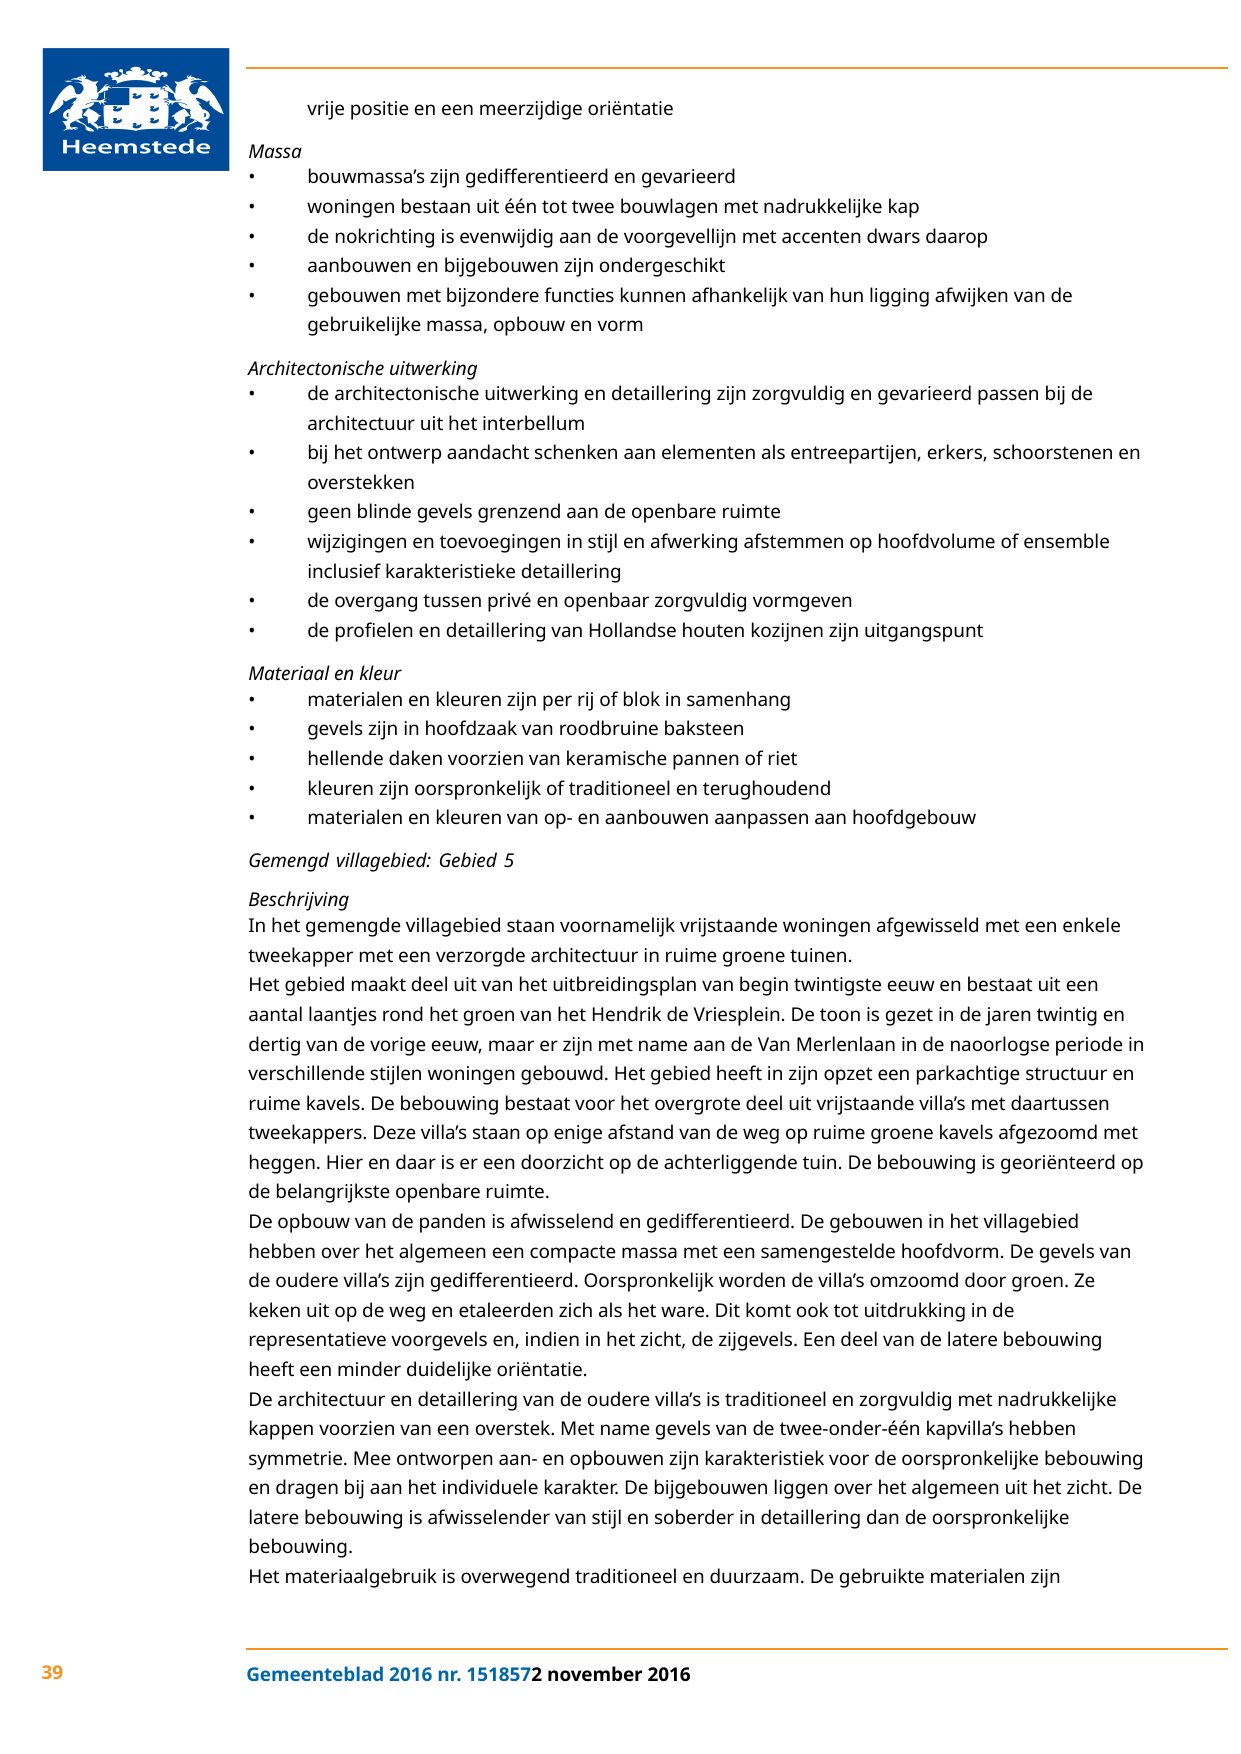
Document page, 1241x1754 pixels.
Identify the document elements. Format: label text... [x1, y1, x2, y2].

list bij het ontwerp aandacht schenken aan elementen als entreepartijen, erkers, schoorstenen en overstekken [248, 439, 1152, 495]
list aanbouwen en bijgebouwen zijn ondergeschikt [248, 252, 1152, 278]
list materialen en kleuren van op- en aanbouwen aanpassen aan hoofdgebouw [248, 804, 1152, 830]
list gebouwen met bijzondere functies kunnen afhankelijk van hun ligging afwijken van de gebruikelijke massa, opbouw en vorm [248, 282, 1152, 337]
list gevels zijn in hoofdzaak van roodbruine baksteen [248, 716, 1152, 741]
text Het gebied maakt deel uit van het uitbreidingsplan van begin twintigste eeuw en bestaat uit een aantal laantjes rond het groen van het Hendrik de Vriesplein. De toon is gezet in de jaren twintig en dertig van de vorige eeuw, maar er zijn met name aan de Van Merlenlaan in de naoorlogse periode in verschillende stijlen woningen gebouwd. Het gebied heeft in zijn opzet een parkachtige structuur en ruime kavels. De bebouwing bestaat voor het overgrote deel uit vrijstaande villa’s met daartussen tweekappers. Deze villa’s staan op enige afstand van de weg op ruime groene kavels afgezoomd met heggen. Hier en daar is er een doorzicht op de achterliggende tuin. De bebouwing is georiënteerd op de belangrijkste openbare ruimte. [248, 972, 1152, 1204]
list de architectonische uitwerking en detaillering zijn zorgvuldig en gevarieerd passen bij de architectuur uit het interbellum [248, 380, 1152, 436]
list de overgang tussen privé en openbaar zorgvuldig vormgeven [248, 587, 1152, 613]
text Beschrijving [248, 887, 1152, 912]
list materialen en kleuren zijn per rij of blok in samenhang [248, 686, 1152, 712]
list hellende daken voorzien van keramische pannen of riet [248, 745, 1152, 771]
text De architectuur en detaillering van de oudere villa’s is traditioneel en zorgvuldig met nadrukkelijke kappen voorzien van een overstek. Met name gevels van de twee-onder-één kapvilla’s hebben symmetrie. Mee ontworpen aan- en opbouwen zijn karakteristiek voor de oorspronkelijke bebouwing en dragen bij aan het individuele karakter. De bijgebouwen liggen over het algemeen uit het zicht. De latere bebouwing is afwisselender van stijl en soberder in detaillering dan de oorspronkelijke bebouwing. [248, 1386, 1152, 1559]
list de nokrichting is evenwijdig aan de voorgevellijn met accenten dwars daarop [248, 223, 1152, 248]
list woningen bestaan uit één tot twee bouwlagen met nadrukkelijke kap [248, 193, 1152, 219]
text Het materiaalgebruik is overwegend traditioneel en duurzaam. De gebruikte materialen zijn [248, 1563, 1152, 1589]
picture [41, 47, 231, 172]
list bouwmassa’s zijn gedifferentieerd en gevarieerd [248, 164, 1152, 189]
text Materiaal en kleur [248, 660, 1152, 686]
text Massa [248, 138, 1152, 164]
list vrije positie en een meerzijdige oriëntatie [248, 95, 1152, 121]
text De opbouw van de panden is afwisselend en gedifferentieerd. De gebouwen in het villagebied hebben over het algemeen een compacte massa met een samengestelde hoofdvorm. De gevels van de oudere villa’s zijn gedifferentieerd. Oorspronkelijk worden de villa’s omzoomd door groen. Ze keken uit op de weg en etaleerden zich als het ware. Dit komt ook tot uitdrukking in de representatieve voorgevels en, indien in het zicht, de zijgevels. Een deel van de latere bebouwing heeft een minder duidelijke oriëntatie. [248, 1208, 1152, 1382]
list geen blinde gevels grenzend aan de openbare ruimte [248, 499, 1152, 524]
list kleuren zijn oorspronkelijk of traditioneel en terughoudend [248, 775, 1152, 800]
text Architectonische uitwerking [248, 355, 1152, 380]
text In het gemengde villagebied staan voornamelijk vrijstaande woningen afgewisseld met een enkele tweekapper met een verzorgde architectuur in ruime groene tuinen. [248, 912, 1152, 968]
text Gemengd villagebied: Gebied 5 [248, 847, 1152, 873]
list de profielen en detaillering van Hollandse houten kozijnen zijn uitgangspunt [248, 617, 1152, 643]
list wijzigingen en toevoegingen in stijl en afwerking afstemmen op hoofdvolume of ensemble inclusief karakteristieke detaillering [248, 528, 1152, 584]
